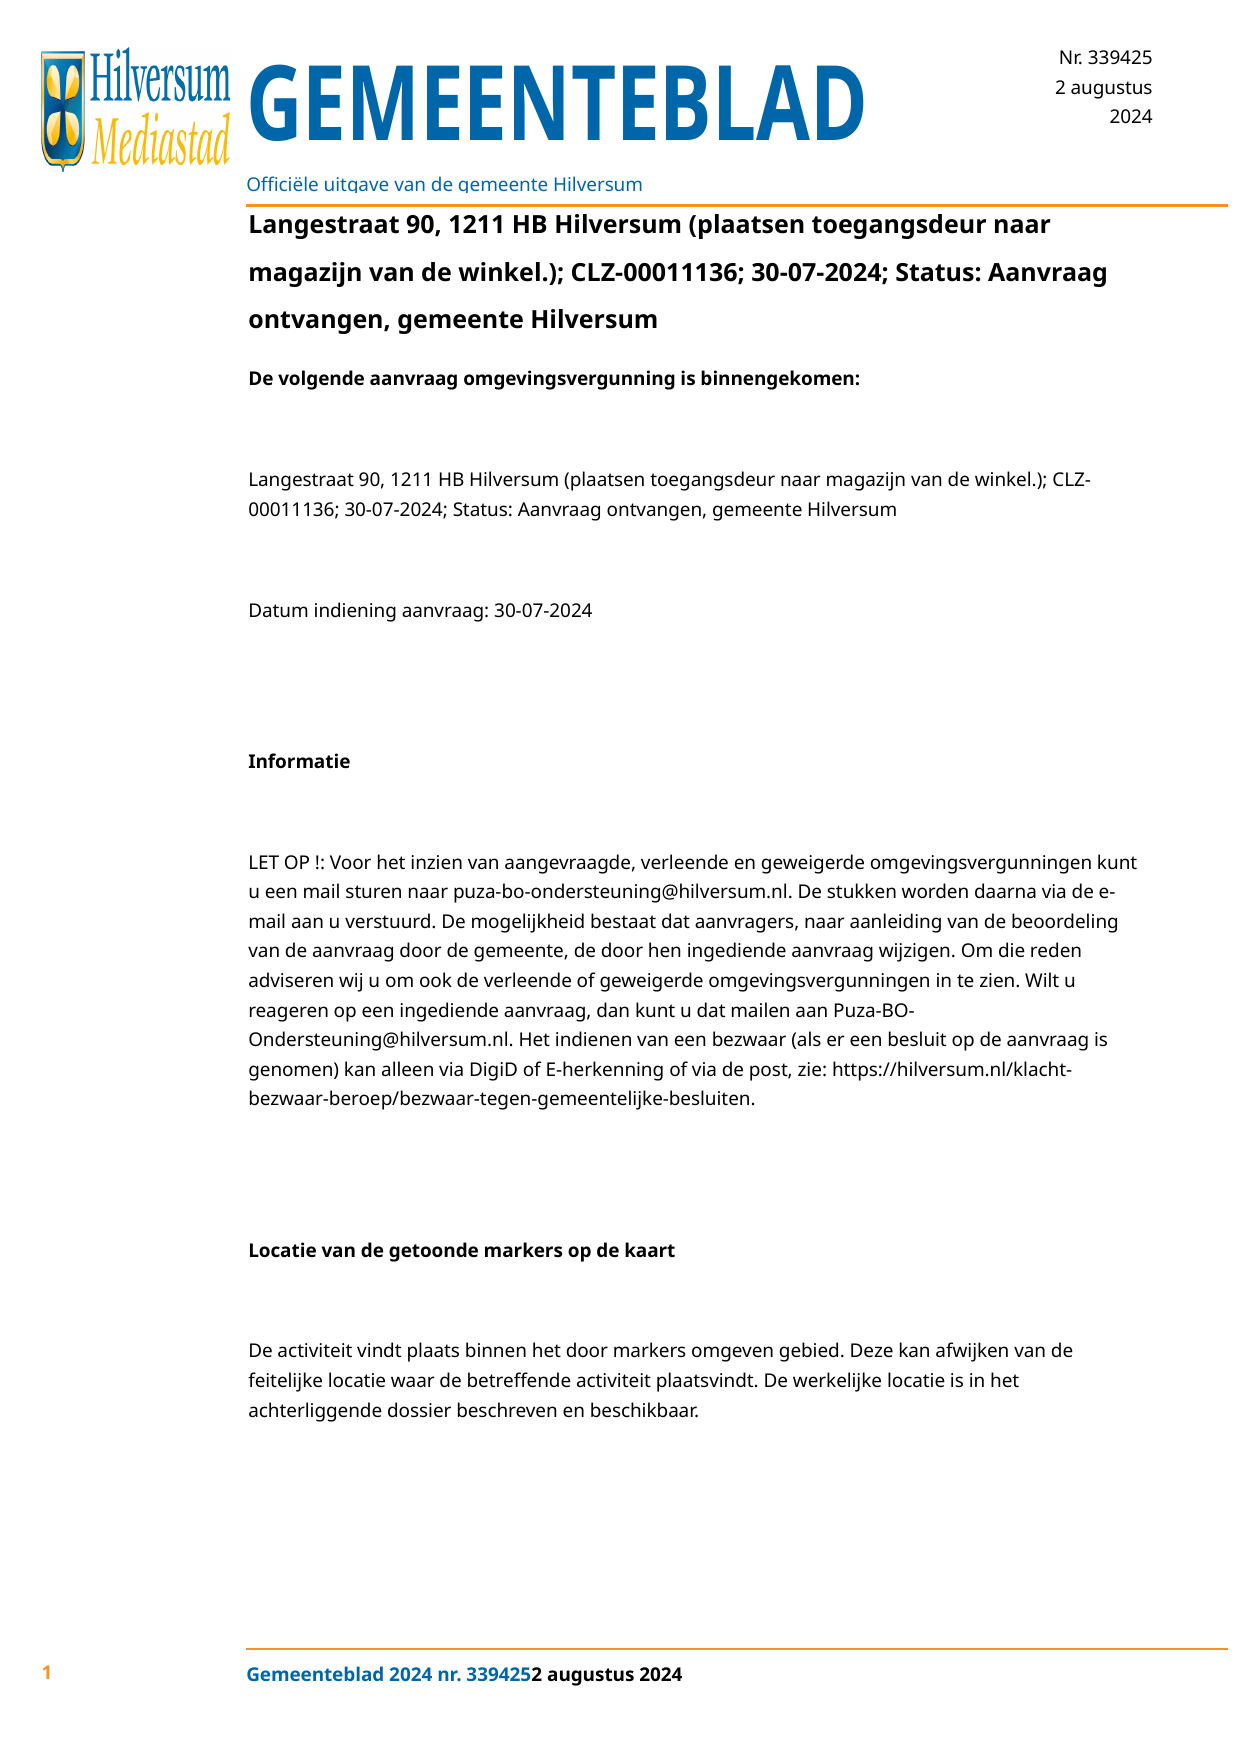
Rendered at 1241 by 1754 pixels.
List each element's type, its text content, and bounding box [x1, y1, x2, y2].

text Informatie [248, 748, 1152, 774]
text LET OP !: Voor het inzien van aangevraagde, verleende en geweigerde omgevingsvergunningen kunt u een mail sturen naar puza-bo-ondersteuning@hilversum.nl. De stukken worden daarna via de e-mail aan u verstuurd. De mogelijkheid bestaat dat aanvragers, naar aanleiding van de beoordeling van de aanvraag door de gemeente, de door hen ingediende aanvraag wijzigen. Om die reden adviseren wij u om ook de verleende of geweigerde omgevingsvergunningen in te zien. Wilt u reageren op een ingediende aanvraag, dan kunt u dat mailen aan Puza-BO-Ondersteuning@hilversum.nl. Het indienen van een bezwaar (als er een besluit op de aanvraag is genomen) kan alleen via DigiD of E-herkenning of via de post, zie: https://hilversum.nl/klacht-bezwaar-beroep/bezwaar-tegen-gemeentelijke-besluiten. [248, 849, 1152, 1111]
picture [41, 47, 231, 172]
text Langestraat 90, 1211 HB Hilversum (plaatsen toegangsdeur naar magazijn van de winkel.); CLZ-00011136; 30-07-2024; Status: Aanvraag ontvangen, gemeente Hilversum [248, 207, 1152, 336]
text De activiteit vindt plaats binnen het door markers omgeven gebied. Deze kan afwijken van de feitelijke locatie waar de betreffende activiteit plaatsvindt. De werkelijke locatie is in het achterliggende dossier beschreven en beschikbaar. [248, 1338, 1152, 1422]
text Datum indiening aanvraag: 30-07-2024 [248, 597, 1152, 622]
text Locatie van de getoonde markers op de kaart [248, 1237, 1152, 1262]
text De volgende aanvraag omgevingsvergunning is binnengekomen: [248, 366, 1152, 391]
text Langestraat 90, 1211 HB Hilversum (plaatsen toegangsdeur naar magazijn van de winkel.); CLZ-00011136; 30-07-2024; Status: Aanvraag ontvangen, gemeente Hilversum [248, 466, 1152, 522]
